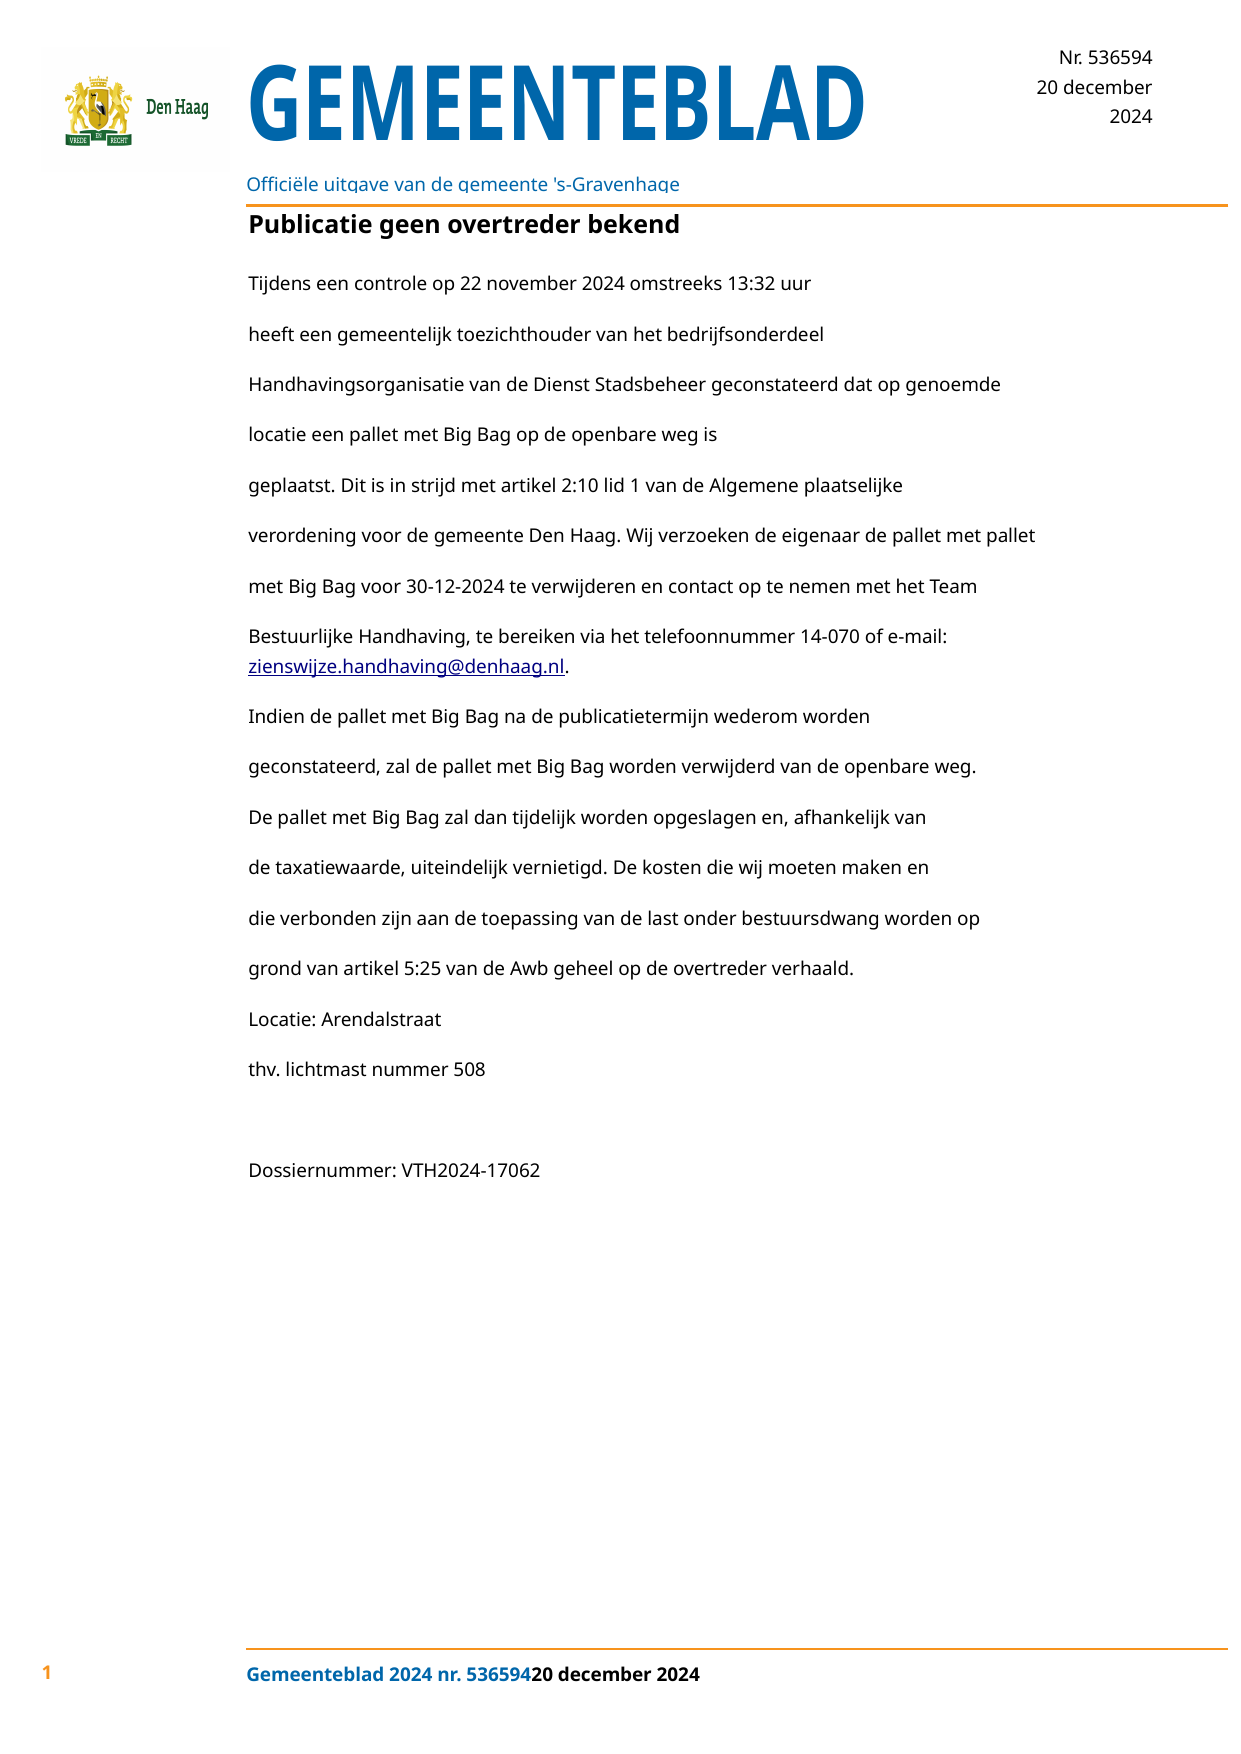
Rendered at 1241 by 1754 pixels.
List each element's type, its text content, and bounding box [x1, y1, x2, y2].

text Bestuurlijke Handhaving, te bereiken via het telefoonnummer 14-070 of e-mail: zienswijze.handhaving@denhaag.nl. [248, 623, 1152, 678]
text Handhavingsorganisatie van de Dienst Stadsbeheer geconstateerd dat op genoemde [248, 371, 1152, 397]
picture [41, 47, 231, 172]
text Indien de pallet met Big Bag na de publicatietermijn wederom worden [248, 703, 1152, 729]
text Locatie: Arendalstraat [248, 1006, 1152, 1031]
text verordening voor de gemeente Den Haag. Wij verzoeken de eigenaar de pallet met pallet [248, 522, 1152, 548]
text thv. lichtmast nummer 508 [248, 1056, 1152, 1082]
text grond van artikel 5:25 van de Awb geheel op de overtreder verhaald. [248, 955, 1152, 981]
text De pallet met Big Bag zal dan tijdelijk worden opgeslagen en, afhankelijk van [248, 804, 1152, 830]
text Tijdens een controle op 22 november 2024 omstreeks 13:32 uur [248, 270, 1152, 296]
text Publicatie geen overtreder bekend [248, 207, 1152, 241]
text geconstateerd, zal de pallet met Big Bag worden verwijderd van de openbare weg. [248, 754, 1152, 779]
text Dossiernummer: VTH2024-17062 [248, 1157, 1152, 1183]
text die verbonden zijn aan de toepassing van de last onder bestuursdwang worden op [248, 905, 1152, 931]
text locatie een pallet met Big Bag op de openbare weg is [248, 422, 1152, 447]
text geplaatst. Dit is in strijd met artikel 2:10 lid 1 van de Algemene plaatselijke [248, 472, 1152, 498]
text heeft een gemeentelijk toezichthouder van het bedrijfsonderdeel [248, 321, 1152, 346]
text met Big Bag voor 30-12-2024 te verwijderen en contact op te nemen met het Team [248, 573, 1152, 598]
text de taxatiewaarde, uiteindelijk vernietigd. De kosten die wij moeten maken en [248, 854, 1152, 880]
